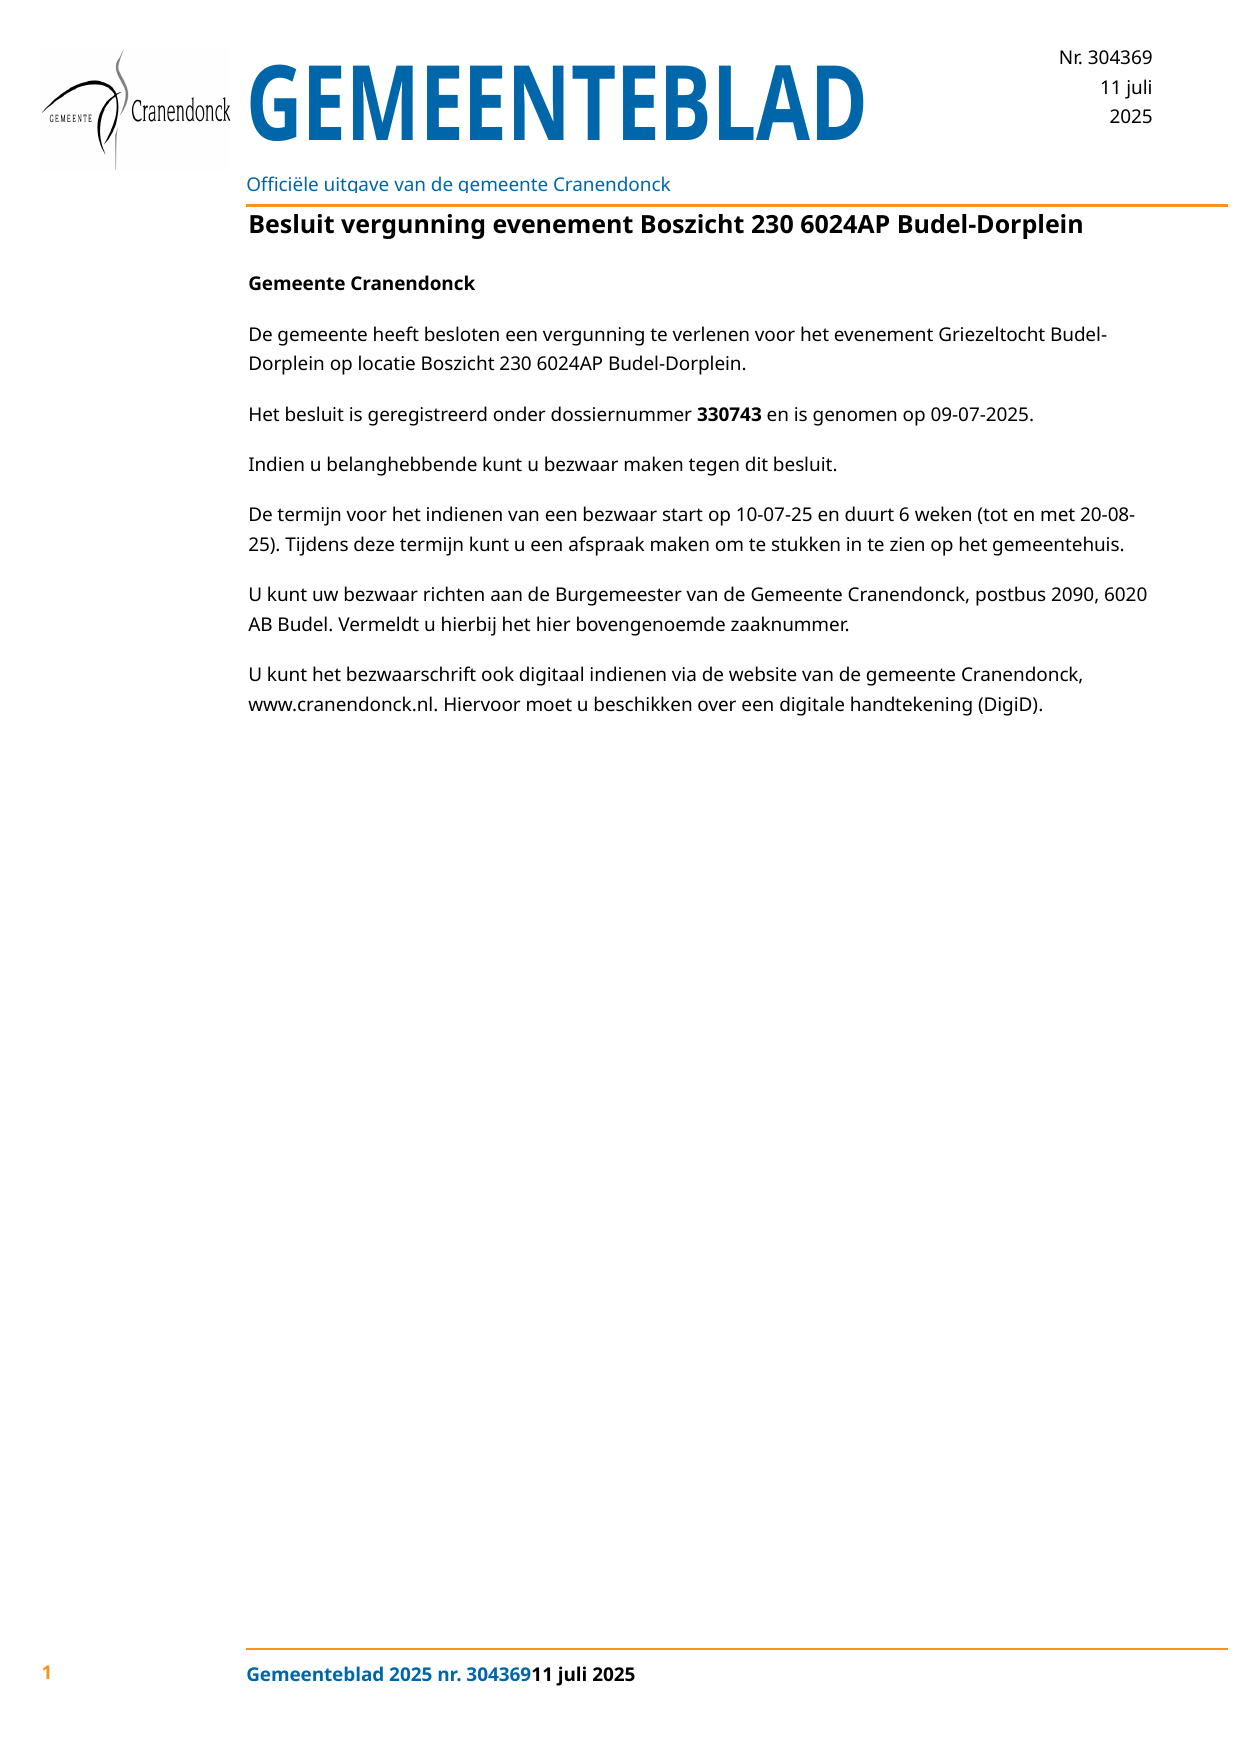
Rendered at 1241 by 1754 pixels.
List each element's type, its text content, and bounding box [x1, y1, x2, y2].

text Besluit vergunning evenement Boszicht 230 6024AP Budel-Dorplein [248, 207, 1152, 241]
picture [41, 47, 231, 172]
text Indien u belanghebbende kunt u bezwaar maken tegen dit besluit. [248, 451, 1152, 477]
text U kunt uw bezwaar richten aan de Burgemeester van de Gemeente Cranendonck, postbus 2090, 6020 AB Budel. Vermeldt u hierbij het hier bovengenoemde zaaknummer. [248, 582, 1152, 637]
text De termijn voor het indienen van een bezwaar start op 10-07-25 en duurt 6 weken (tot en met 20-08-25). Tijdens deze termijn kunt u een afspraak maken om te stukken in te zien op het gemeentehuis. [248, 502, 1152, 557]
text Gemeente Cranendonck [248, 270, 1152, 296]
text De gemeente heeft besloten een vergunning te verlenen voor het evenement Griezeltocht Budel-Dorplein op locatie Boszicht 230 6024AP Budel-Dorplein. [248, 321, 1152, 376]
text U kunt het bezwaarschrift ook digitaal indienen via de website van de gemeente Cranendonck, www.cranendonck.nl. Hiervoor moet u beschikken over een digitale handtekening (DigiD). [248, 662, 1152, 717]
text Het besluit is geregistreerd onder dossiernummer 330743 en is genomen op 09-07-2025. [248, 401, 1152, 426]
